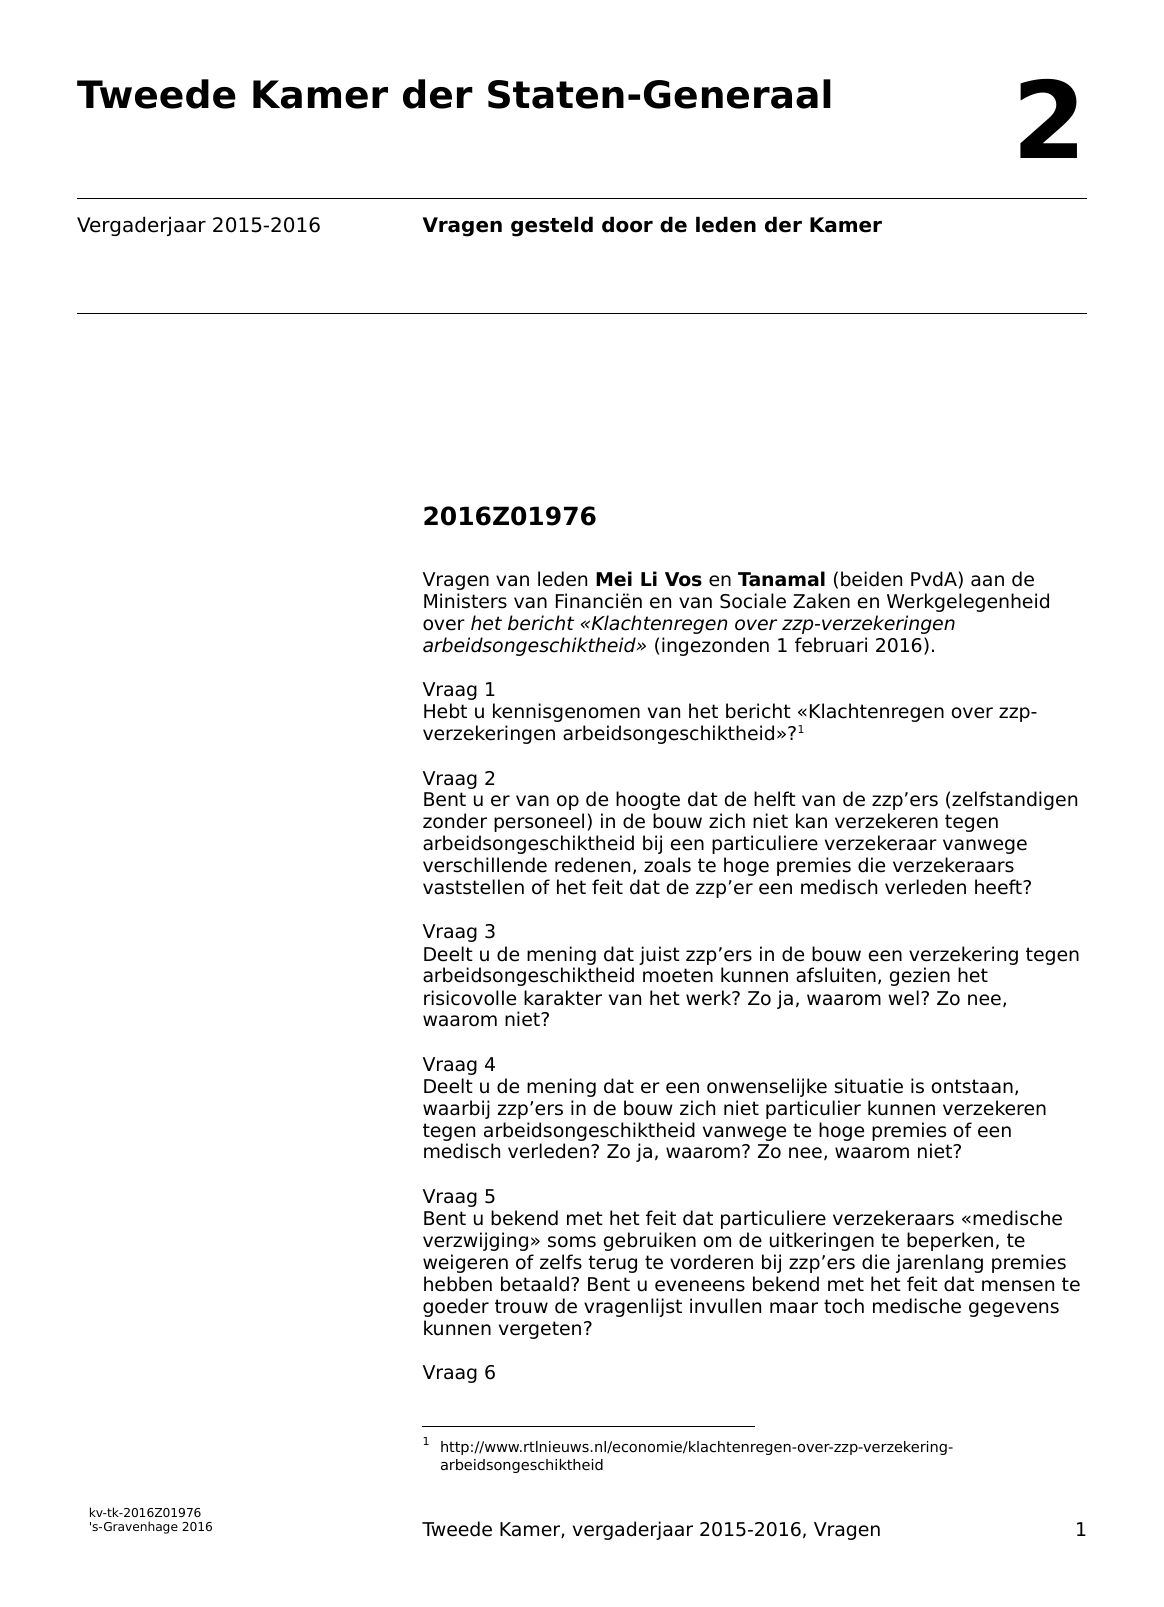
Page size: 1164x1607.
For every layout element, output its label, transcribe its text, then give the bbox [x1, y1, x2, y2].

table_cell Vergaderjaar 2015-2016 [77, 199, 422, 313]
text Vraag 5 [422, 1186, 1087, 1208]
text Hebt u kennisgenomen van het bericht «Klachtenregen over zzp-verzekeringen arbeidsongeschiktheid»? [422, 701, 1087, 745]
text 's-Gravenhage 2016 [88, 1520, 323, 1534]
text Deelt u de mening dat juist zzp’ers in de bouw een verzekering tegen arbeidsongeschiktheid moeten kunnen afsluiten, gezien het risicovolle karakter van het werk? Zo ja, waarom wel? Zo nee, waarom niet? [422, 943, 1087, 1031]
text Vragen van leden Mei Li Vos en Tanamal (beiden PvdA) aan de Ministers van Financiën en van Sociale Zaken en Werkgelegenheid over het bericht «Klachtenregen over zzp-verzekeringen arbeidsongeschiktheid» (ingezonden 1 februari 2016). [422, 569, 1087, 657]
text Vraag 4 [422, 1053, 1087, 1076]
text http://www.rtlnieuws.nl/economie/klachtenregen-over-zzp-verzekering-arbeidsongeschiktheid [422, 1435, 1087, 1474]
text Vraag 3 [422, 921, 1087, 943]
text Vraag 1 [422, 679, 1087, 701]
text 2016Z01976 [422, 502, 1087, 531]
text Bent u er van op de hoogte dat de helft van de zzp’ers (zelfstandigen zonder personeel) in de bouw zich niet kan verzekeren tegen arbeidsongeschiktheid bij een particuliere verzekeraar vanwege verschillende redenen, zoals te hoge premies die verzekeraars vaststellen of het feit dat de zzp’er een medisch verleden heeft? [422, 789, 1087, 899]
table_cell Vragen gesteld door de leden der Kamer [422, 199, 1087, 313]
text Vraag 2 [422, 767, 1087, 789]
table_header 2 [886, 59, 1087, 198]
text Bent u bekend met het feit dat particuliere verzekeraars «medische verzwijging» soms gebruiken om de uitkeringen te beperken, te weigeren of zelfs terug te vorderen bij zzp’ers die jarenlang premies hebben betaald? Bent u eveneens bekend met het feit dat mensen te goeder trouw de vragenlijst invullen maar toch medische gegevens kunnen vergeten? [422, 1208, 1087, 1339]
text Deelt u de mening dat er een onwenselijke situatie is ontstaan, waarbij zzp’ers in de bouw zich niet particulier kunnen verzekeren tegen arbeidsongeschiktheid vanwege te hoge premies of een medisch verleden? Zo ja, waarom? Zo nee, waarom niet? [422, 1076, 1087, 1163]
text kv-tk-2016Z01976 [88, 1506, 323, 1520]
table_header Tweede Kamer der Staten-Generaal [77, 59, 886, 198]
text Vraag 6 [422, 1362, 1087, 1384]
